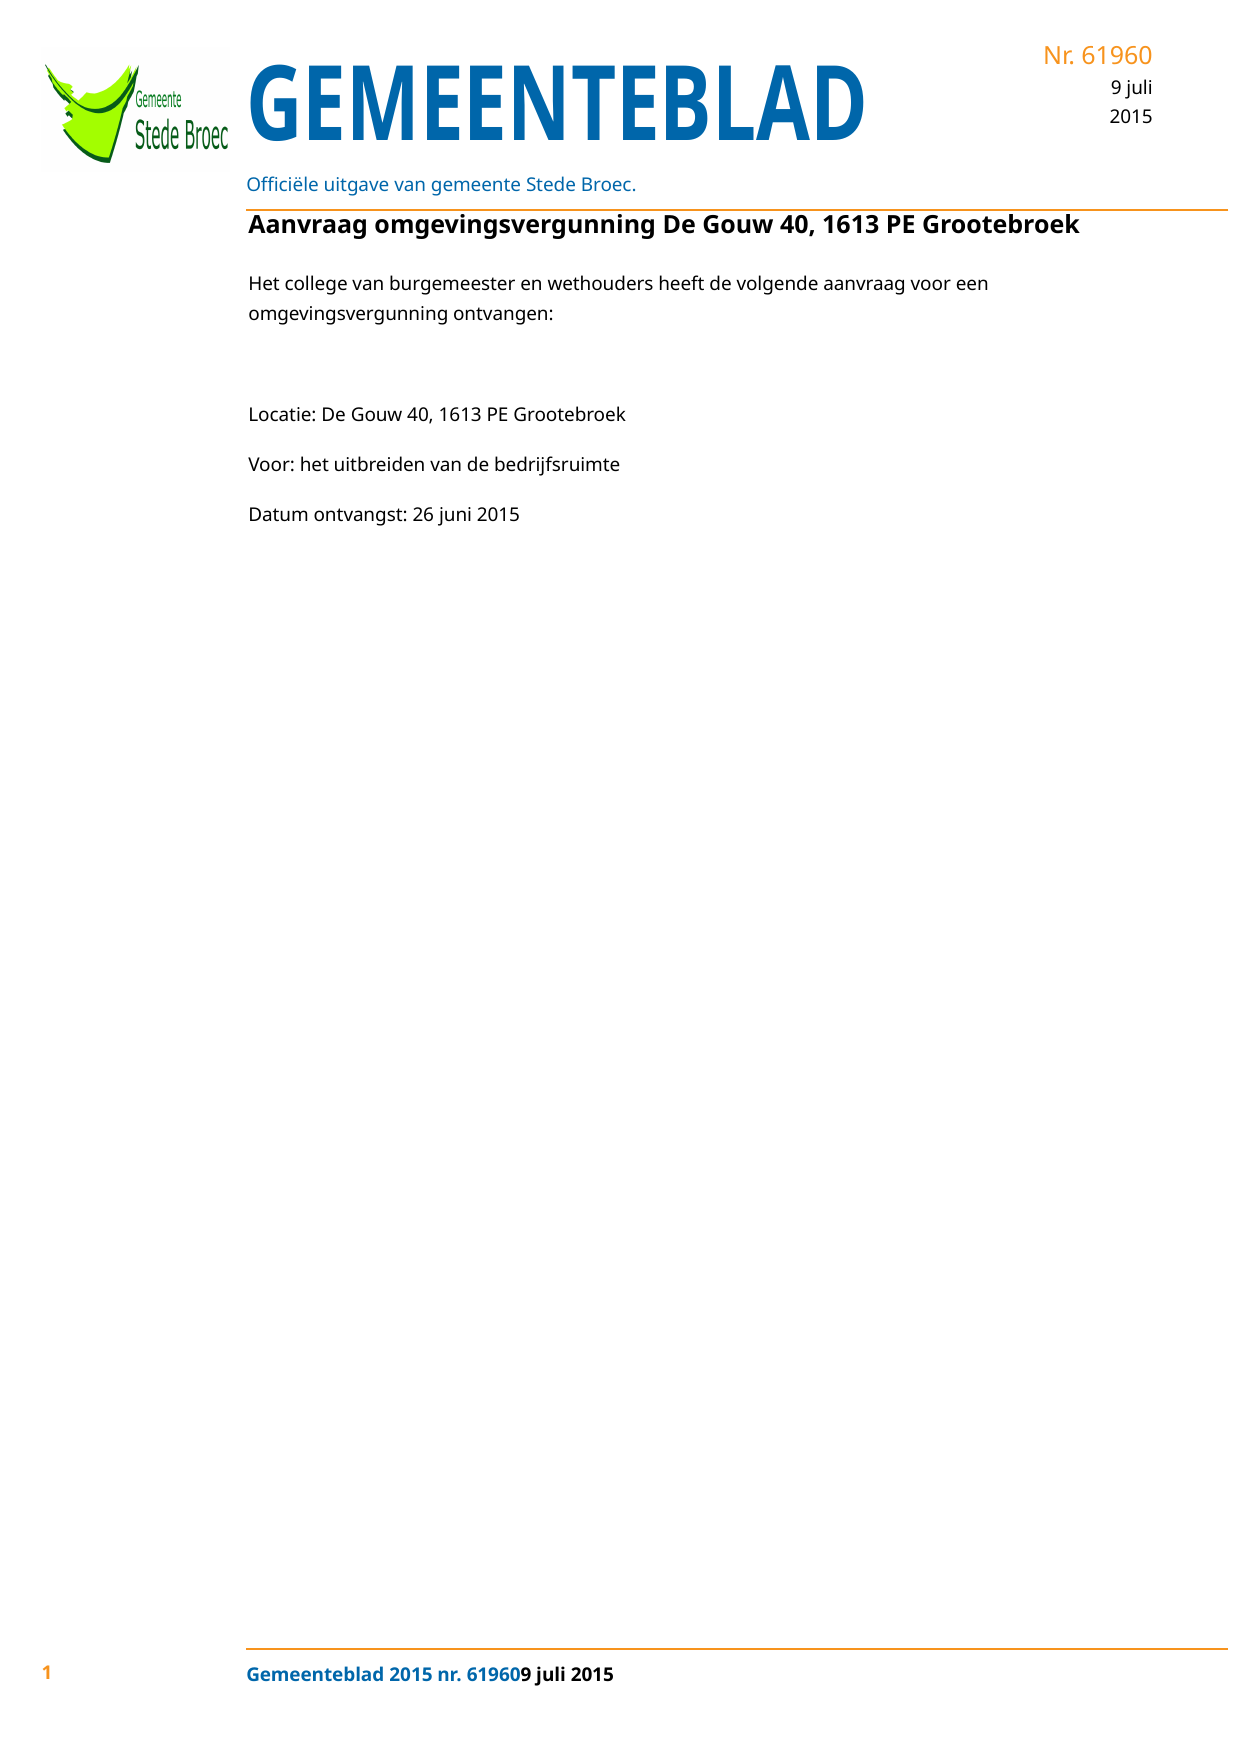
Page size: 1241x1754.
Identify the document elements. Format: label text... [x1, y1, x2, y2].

text Voor: het uitbreiden van de bedrijfsruimte [248, 451, 1152, 477]
text Aanvraag omgevingsvergunning De Gouw 40, 1613 PE Grootebroek [248, 211, 1152, 241]
text Het college van burgemeester en wethouders heeft de volgende aanvraag voor een omgevingsvergunning ontvangen: [248, 270, 1152, 326]
text Locatie: De Gouw 40, 1613 PE Grootebroek [248, 401, 1152, 426]
picture [41, 47, 231, 172]
text Datum ontvangst: 26 juni 2015 [248, 502, 1152, 527]
